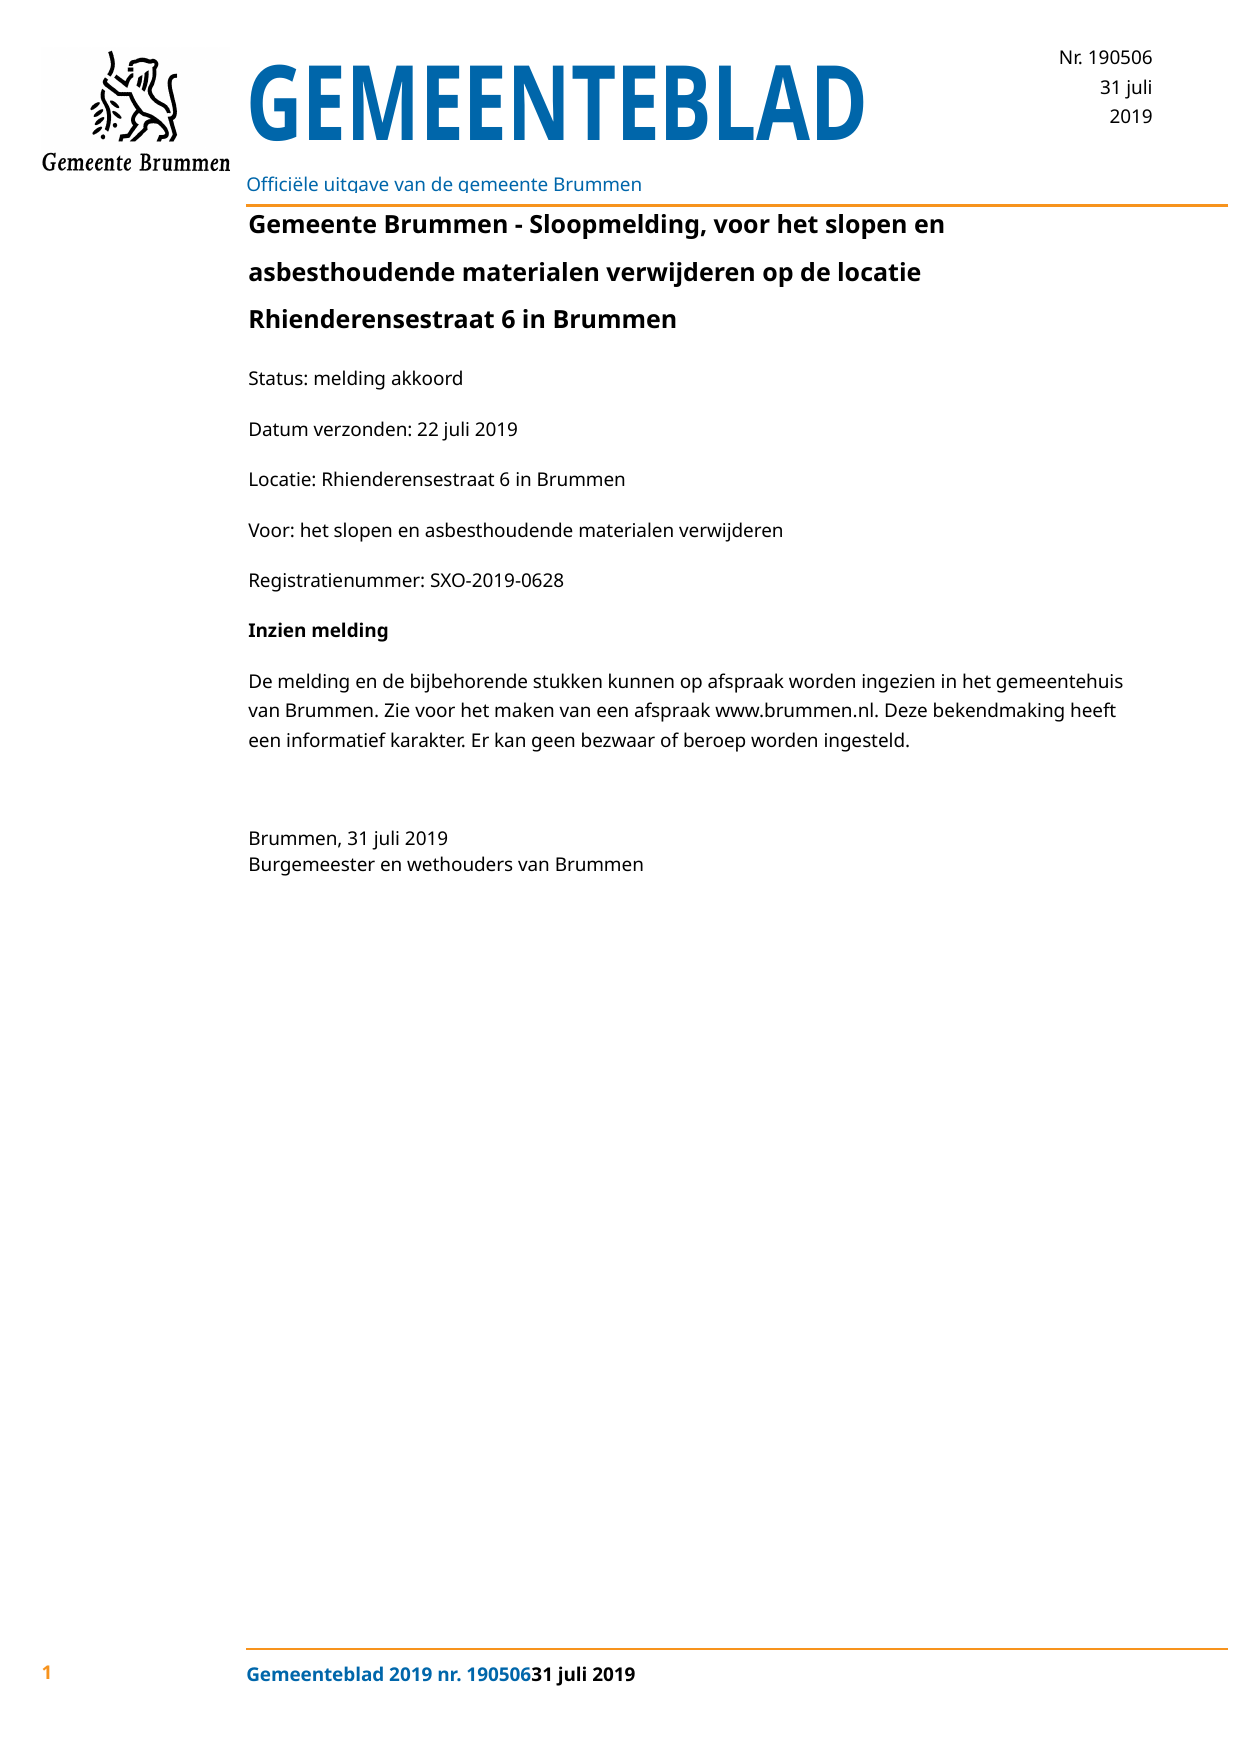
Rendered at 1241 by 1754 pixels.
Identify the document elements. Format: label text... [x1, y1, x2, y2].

text Registratienummer: SXO-2019-0628 [248, 567, 1152, 593]
text De melding en de bijbehorende stukken kunnen op afspraak worden ingezien in het gemeentehuis van Brummen. Zie voor het maken van een afspraak www.brummen.nl. Deze bekendmaking heeft een informatief karakter. Er kan geen bezwaar of beroep worden ingesteld. [248, 668, 1152, 753]
text Burgemeester en wethouders van Brummen [248, 851, 1152, 877]
text Locatie: Rhienderensestraat 6 in Brummen [248, 466, 1152, 492]
picture [41, 47, 231, 172]
text Status: melding akkoord [248, 366, 1152, 391]
text Inzien melding [248, 618, 1152, 643]
text Datum verzonden: 22 juli 2019 [248, 416, 1152, 442]
text Gemeente Brummen - Sloopmelding, voor het slopen en asbesthoudende materialen verwijderen op de locatie Rhienderensestraat 6 in Brummen [248, 207, 1152, 336]
text Brummen, 31 juli 2019 [248, 825, 1152, 851]
text Voor: het slopen en asbesthoudende materialen verwijderen [248, 517, 1152, 542]
